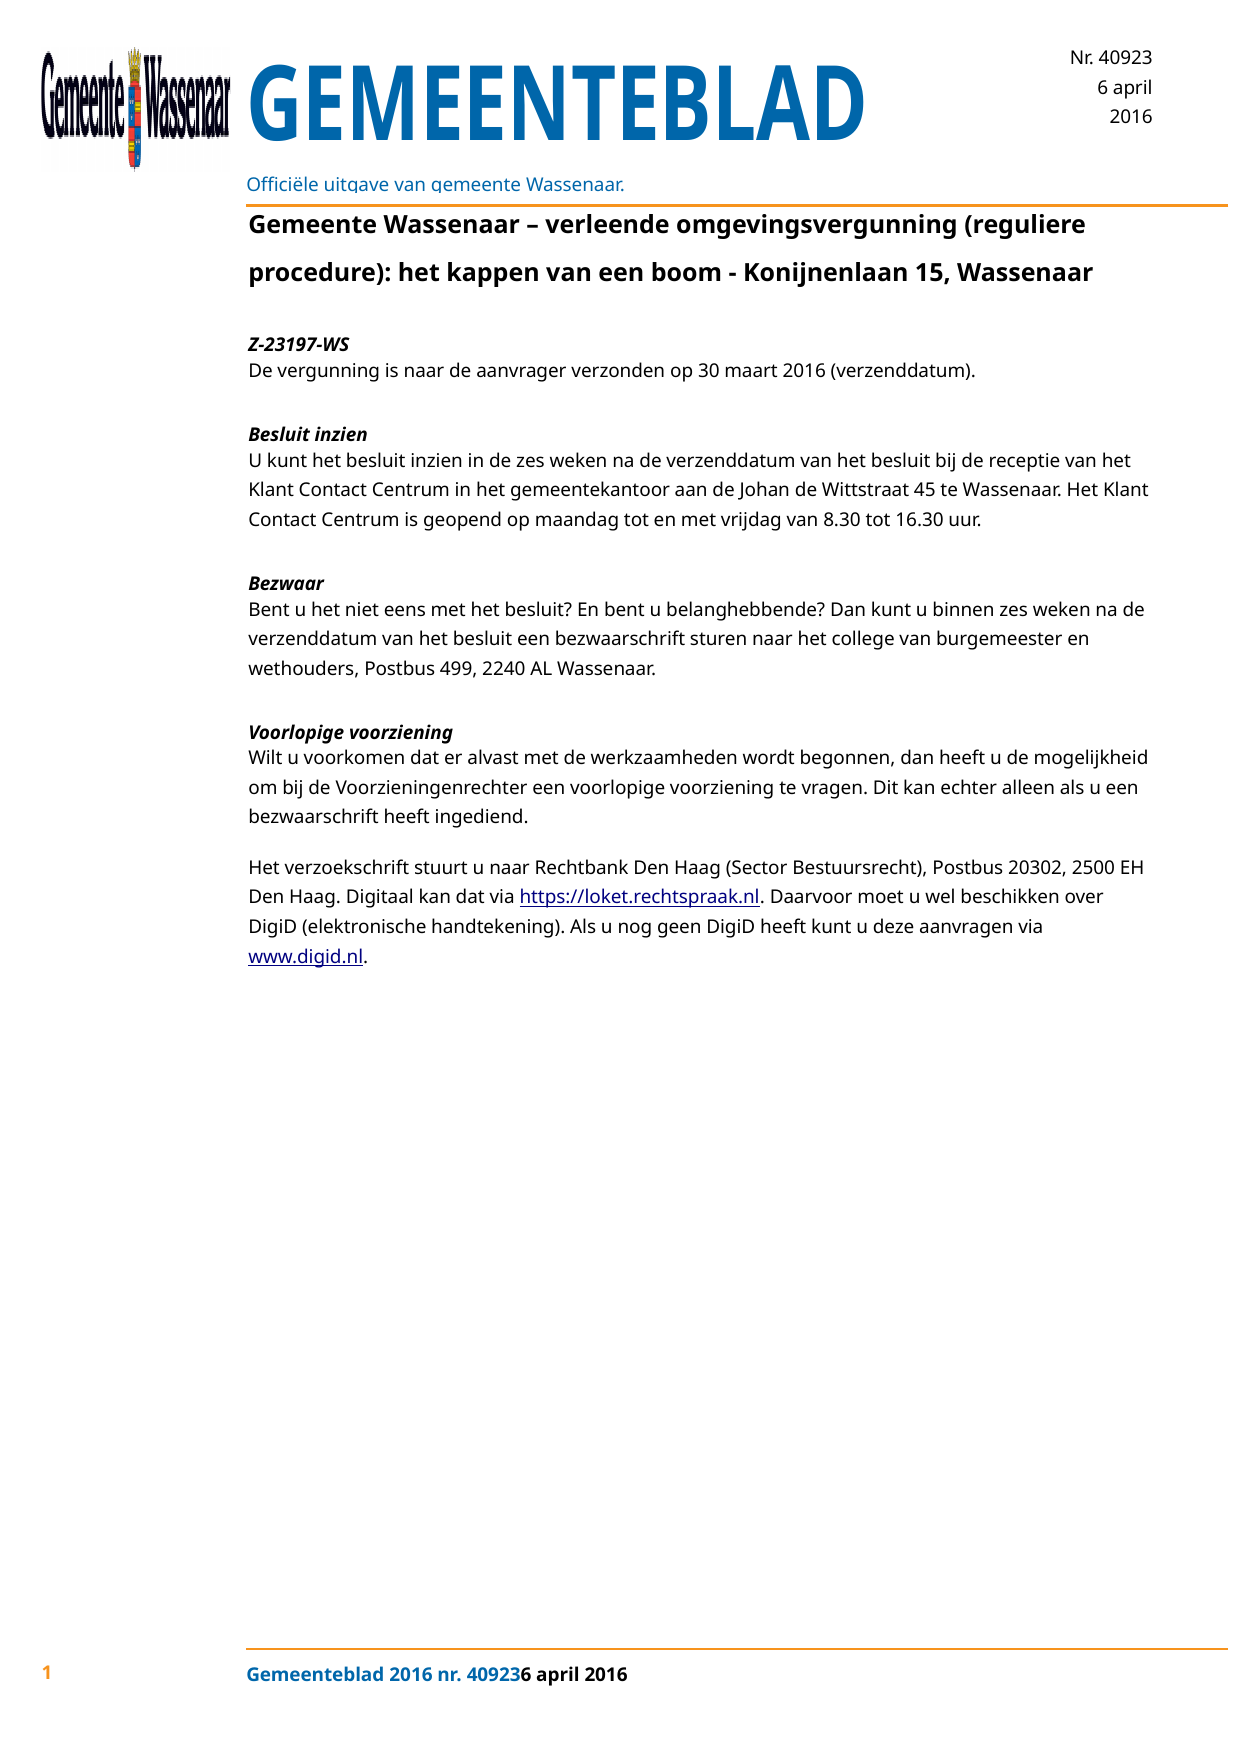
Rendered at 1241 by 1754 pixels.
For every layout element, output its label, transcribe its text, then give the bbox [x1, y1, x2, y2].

text U kunt het besluit inzien in de zes weken na de verzenddatum van het besluit bij de receptie van het Klant Contact Centrum in het gemeentekantoor aan de Johan de Wittstraat 45 te Wassenaar. Het Klant Contact Centrum is geopend op maandag tot en met vrijdag van 8.30 tot 16.30 uur. [248, 447, 1152, 532]
text Bezwaar [248, 570, 1152, 596]
text Besluit inzien [248, 421, 1152, 447]
text Wilt u voorkomen dat er alvast met de werkzaamheden wordt begonnen, dan heeft u de mogelijkheid om bij de Voorzieningenrechter een voorlopige voorziening te vragen. Dit kan echter alleen als u een bezwaarschrift heeft ingediend. [248, 744, 1152, 829]
picture [41, 47, 231, 172]
text Het verzoekschrift stuurt u naar Rechtbank Den Haag (Sector Bestuursrecht), Postbus 20302, 2500 EH Den Haag. Digitaal kan dat via https://loket.rechtspraak.nl. Daarvoor moet u wel beschikken over DigiD (elektronische handtekening). Als u nog geen DigiD heeft kunt u deze aanvragen via www.digid.nl. [248, 854, 1152, 969]
text Voorlopige voorziening [248, 719, 1152, 744]
text Gemeente Wassenaar – verleende omgevingsvergunning (reguliere procedure): het kappen van een boom - Konijnenlaan 15, Wassenaar [248, 207, 1152, 288]
text Z-23197-WS [248, 331, 1152, 357]
text Bent u het niet eens met het besluit? En bent u belanghebbende? Dan kunt u binnen zes weken na de verzenddatum van het besluit een bezwaarschrift sturen naar het college van burgemeester en wethouders, Postbus 499, 2240 AL Wassenaar. [248, 596, 1152, 681]
text De vergunning is naar de aanvrager verzonden op 30 maart 2016 (verzenddatum). [248, 357, 1152, 383]
